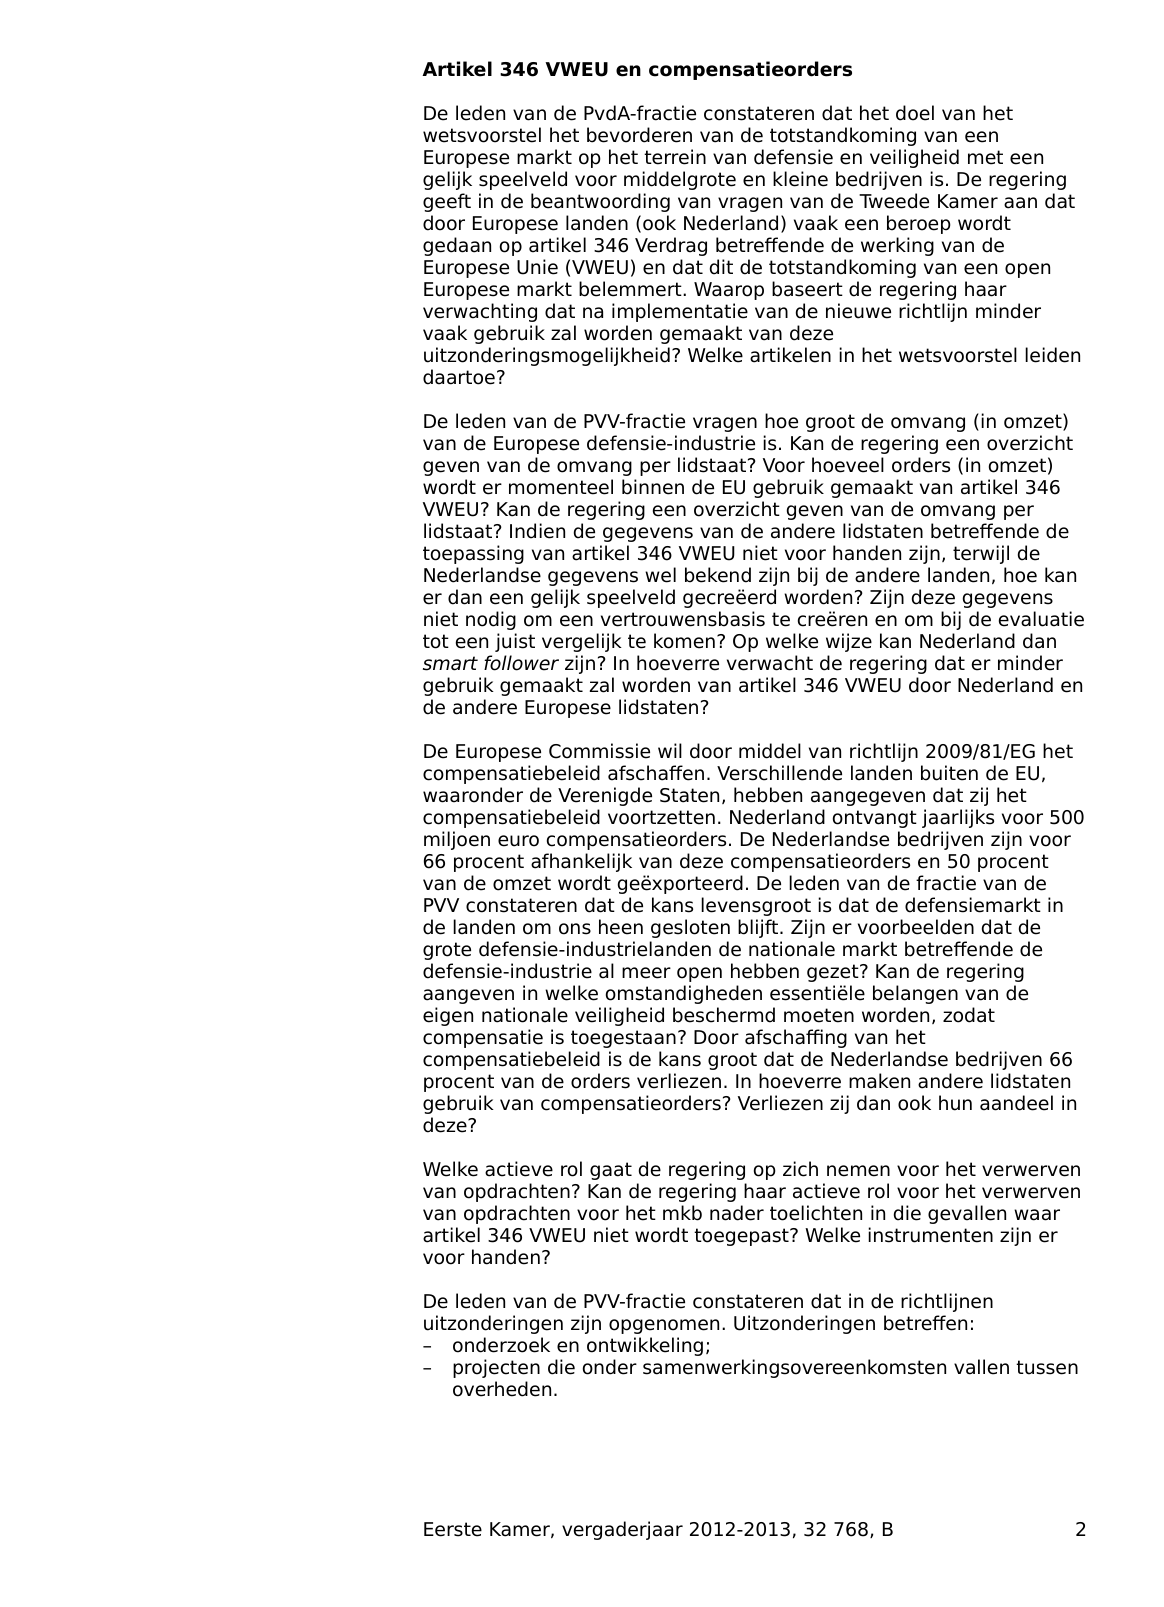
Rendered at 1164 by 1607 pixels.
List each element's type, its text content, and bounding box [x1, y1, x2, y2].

text De leden van de PVV-fractie constateren dat in de richtlijnen uitzonderingen zijn opgenomen. Uitzonderingen betreffen: [422, 1291, 1087, 1335]
text De leden van de PVV-fractie vragen hoe groot de omvang (in omzet) van de Europese defensie-industrie is. Kan de regering een overzicht geven van de omvang per lidstaat? Voor hoeveel orders (in omzet) wordt er momenteel binnen de EU gebruik gemaakt van artikel 346 VWEU? Kan de regering een overzicht geven van de omvang per lidstaat? Indien de gegevens van de andere lidstaten betreffende de toepassing van artikel 346 VWEU niet voor handen zijn, terwijl de Nederlandse gegevens wel bekend zijn bij de andere landen, hoe kan er dan een gelijk speelveld gecreëerd worden? Zijn deze gegevens niet nodig om een vertrouwensbasis te creëren en om bij de evaluatie tot een juist vergelijk te komen? Op welke wijze kan Nederland dan smart follower zijn? In hoeverre verwacht de regering dat er minder gebruik gemaakt zal worden van artikel 346 VWEU door Nederland en de andere Europese lidstaten? [422, 411, 1087, 719]
subtitle Artikel 346 VWEU en compensatieorders [422, 59, 1087, 81]
text Welke actieve rol gaat de regering op zich nemen voor het verwerven van opdrachten? Kan de regering haar actieve rol voor het verwerven van opdrachten voor het mkb nader toelichten in die gevallen waar artikel 346 VWEU niet wordt toegepast? Welke instrumenten zijn er voor handen? [422, 1159, 1087, 1269]
text – projecten die onder samenwerkingsovereenkomsten vallen tussen overheden. [422, 1357, 1087, 1401]
text – onderzoek en ontwikkeling; [422, 1335, 1087, 1357]
text De leden van de PvdA-fractie constateren dat het doel van het wetsvoorstel het bevorderen van de totstandkoming van een Europese markt op het terrein van defensie en veiligheid met een gelijk speelveld voor middelgrote en kleine bedrijven is. De regering geeft in de beantwoording van vragen van de Tweede Kamer aan dat door Europese landen (ook Nederland) vaak een beroep wordt gedaan op artikel 346 Verdrag betreffende de werking van de Europese Unie (VWEU) en dat dit de totstandkoming van een open Europese markt belemmert. Waarop baseert de regering haar verwachting dat na implementatie van de nieuwe richtlijn minder vaak gebruik zal worden gemaakt van deze uitzonderingsmogelijkheid? Welke artikelen in het wetsvoorstel leiden daartoe? [422, 103, 1087, 389]
text De Europese Commissie wil door middel van richtlijn 2009/81/EG het compensatiebeleid afschaffen. Verschillende landen buiten de EU, waaronder de Verenigde Staten, hebben aangegeven dat zij het compensatiebeleid voortzetten. Nederland ontvangt jaarlijks voor 500 miljoen euro compensatieorders. De Nederlandse bedrijven zijn voor 66 procent afhankelijk van deze compensatieorders en 50 procent van de omzet wordt geëxporteerd. De leden van de fractie van de PVV constateren dat de kans levensgroot is dat de defensiemarkt in de landen om ons heen gesloten blijft. Zijn er voorbeelden dat de grote defensie-industrielanden de nationale markt betreffende de defensie-industrie al meer open hebben gezet? Kan de regering aangeven in welke omstandigheden essentiële belangen van de eigen nationale veiligheid beschermd moeten worden, zodat compensatie is toegestaan? Door afschaffing van het compensatiebeleid is de kans groot dat de Nederlandse bedrijven 66 procent van de orders verliezen. In hoeverre maken andere lidstaten gebruik van compensatieorders? Verliezen zij dan ook hun aandeel in deze? [422, 741, 1087, 1137]
